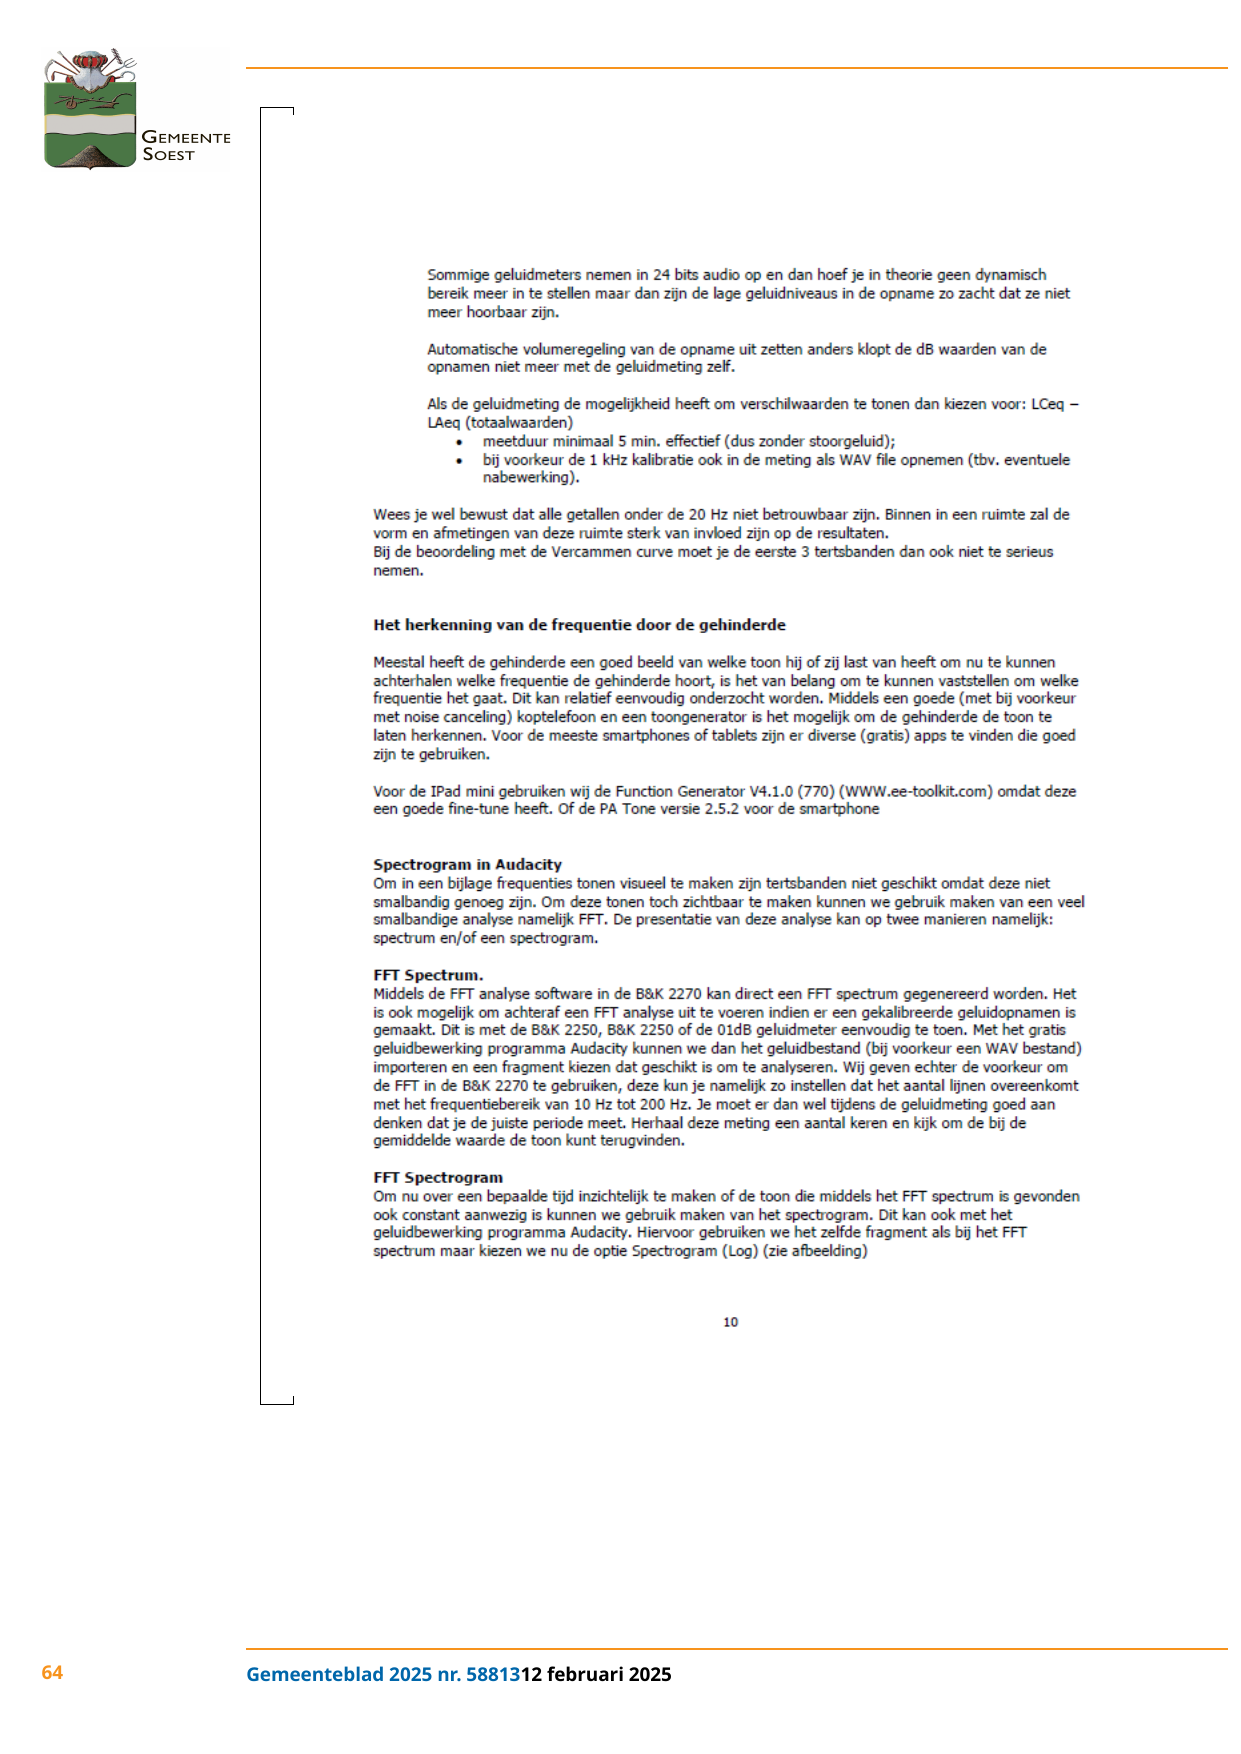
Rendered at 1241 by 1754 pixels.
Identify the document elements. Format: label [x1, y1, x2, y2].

picture [268, 115, 1173, 1396]
picture [41, 47, 231, 172]
